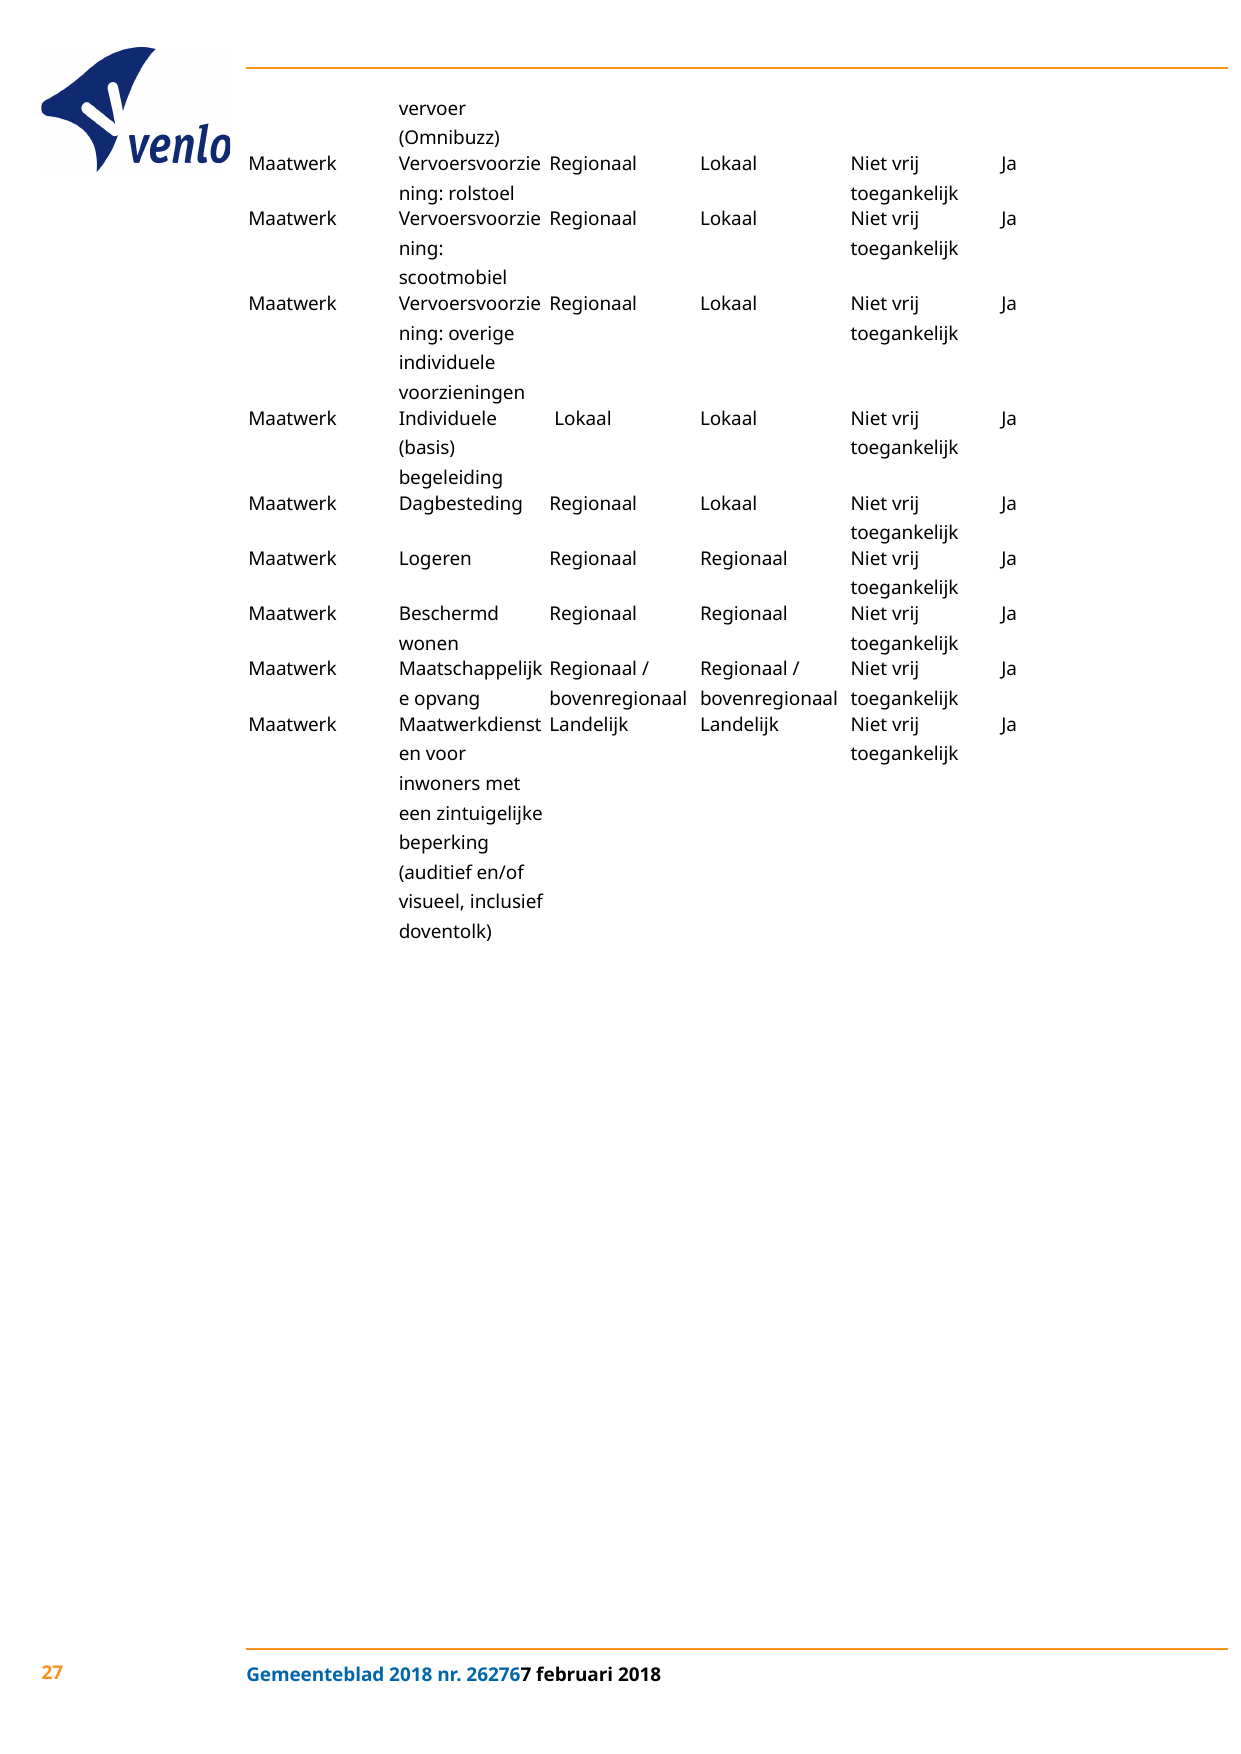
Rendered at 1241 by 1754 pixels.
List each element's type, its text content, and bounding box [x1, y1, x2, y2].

picture [41, 47, 231, 172]
table_cell Landelijk [549, 711, 700, 944]
table_cell Regionaal [549, 490, 700, 545]
table_cell Lokaal [700, 490, 850, 545]
table_cell Maatwerk [248, 711, 398, 944]
table_cell Lokaal [700, 205, 850, 290]
table_cell Maatwerk [248, 205, 398, 290]
table_cell Maatwerkdiensten voor inwoners met een zintuigelijke beperking (auditief en/of visueel, inclusief doventolk) [399, 711, 549, 944]
table_cell [549, 95, 700, 150]
table_cell Vervoersvoorziening: scootmobiel [399, 205, 549, 290]
table_cell Lokaal [700, 150, 850, 205]
table_cell Maatwerk [248, 150, 398, 205]
table_cell Niet vrij toegankelijk [850, 405, 1001, 490]
table_cell Lokaal [700, 290, 850, 405]
table_cell Regionaal / bovenregionaal [700, 656, 850, 711]
table_cell Niet vrij toegankelijk [850, 150, 1001, 205]
table_cell [1001, 95, 1152, 150]
table_cell Niet vrij toegankelijk [850, 711, 1001, 944]
table_cell Maatwerk [248, 290, 398, 405]
table_cell Niet vrij toegankelijk [850, 545, 1001, 600]
table_cell Ja [1001, 150, 1152, 205]
table_cell [850, 95, 1001, 150]
table_cell Vervoersvoorziening: overige individuele voorzieningen [399, 290, 549, 405]
table_cell Niet vrij toegankelijk [850, 290, 1001, 405]
table_cell Maatwerk [248, 600, 398, 656]
table_cell Regionaal [549, 205, 700, 290]
table_cell Regionaal / bovenregionaal [549, 656, 700, 711]
table_cell Regionaal [549, 290, 700, 405]
table_cell Niet vrij toegankelijk [850, 490, 1001, 545]
table_cell Regionaal [549, 600, 700, 656]
table_cell Regionaal [549, 150, 700, 205]
table_cell Lokaal [700, 405, 850, 490]
table_cell Landelijk [700, 711, 850, 944]
table_cell Regionaal [549, 545, 700, 600]
table_cell Ja [1001, 490, 1152, 545]
table_cell Vervoersvoorziening: rolstoel [399, 150, 549, 205]
table_cell Maatwerk [248, 545, 398, 600]
table_cell Maatschappelijke opvang [399, 656, 549, 711]
table_cell Niet vrij toegankelijk [850, 600, 1001, 656]
table_cell Ja [1001, 290, 1152, 405]
table_cell Ja [1001, 405, 1152, 490]
table_cell Dagbesteding [399, 490, 549, 545]
table_cell Regionaal [700, 545, 850, 600]
table_cell Ja [1001, 600, 1152, 656]
table_cell Ja [1001, 656, 1152, 711]
table_cell Maatwerk [248, 656, 398, 711]
table_cell Maatwerk [248, 490, 398, 545]
table_cell vervoer (Omnibuzz) [399, 95, 549, 150]
table_cell [700, 95, 850, 150]
table_cell Individuele (basis) begeleiding [399, 405, 549, 490]
table_cell Niet vrij toegankelijk [850, 205, 1001, 290]
table_cell Maatwerk [248, 405, 398, 490]
table_cell Ja [1001, 711, 1152, 944]
table_cell Ja [1001, 545, 1152, 600]
table_cell Beschermd wonen [399, 600, 549, 656]
table_cell [248, 95, 398, 150]
table_cell Ja [1001, 205, 1152, 290]
table_cell Niet vrij toegankelijk [850, 656, 1001, 711]
table_cell Regionaal [700, 600, 850, 656]
table_cell Lokaal [549, 405, 700, 490]
table_cell Logeren [399, 545, 549, 600]
